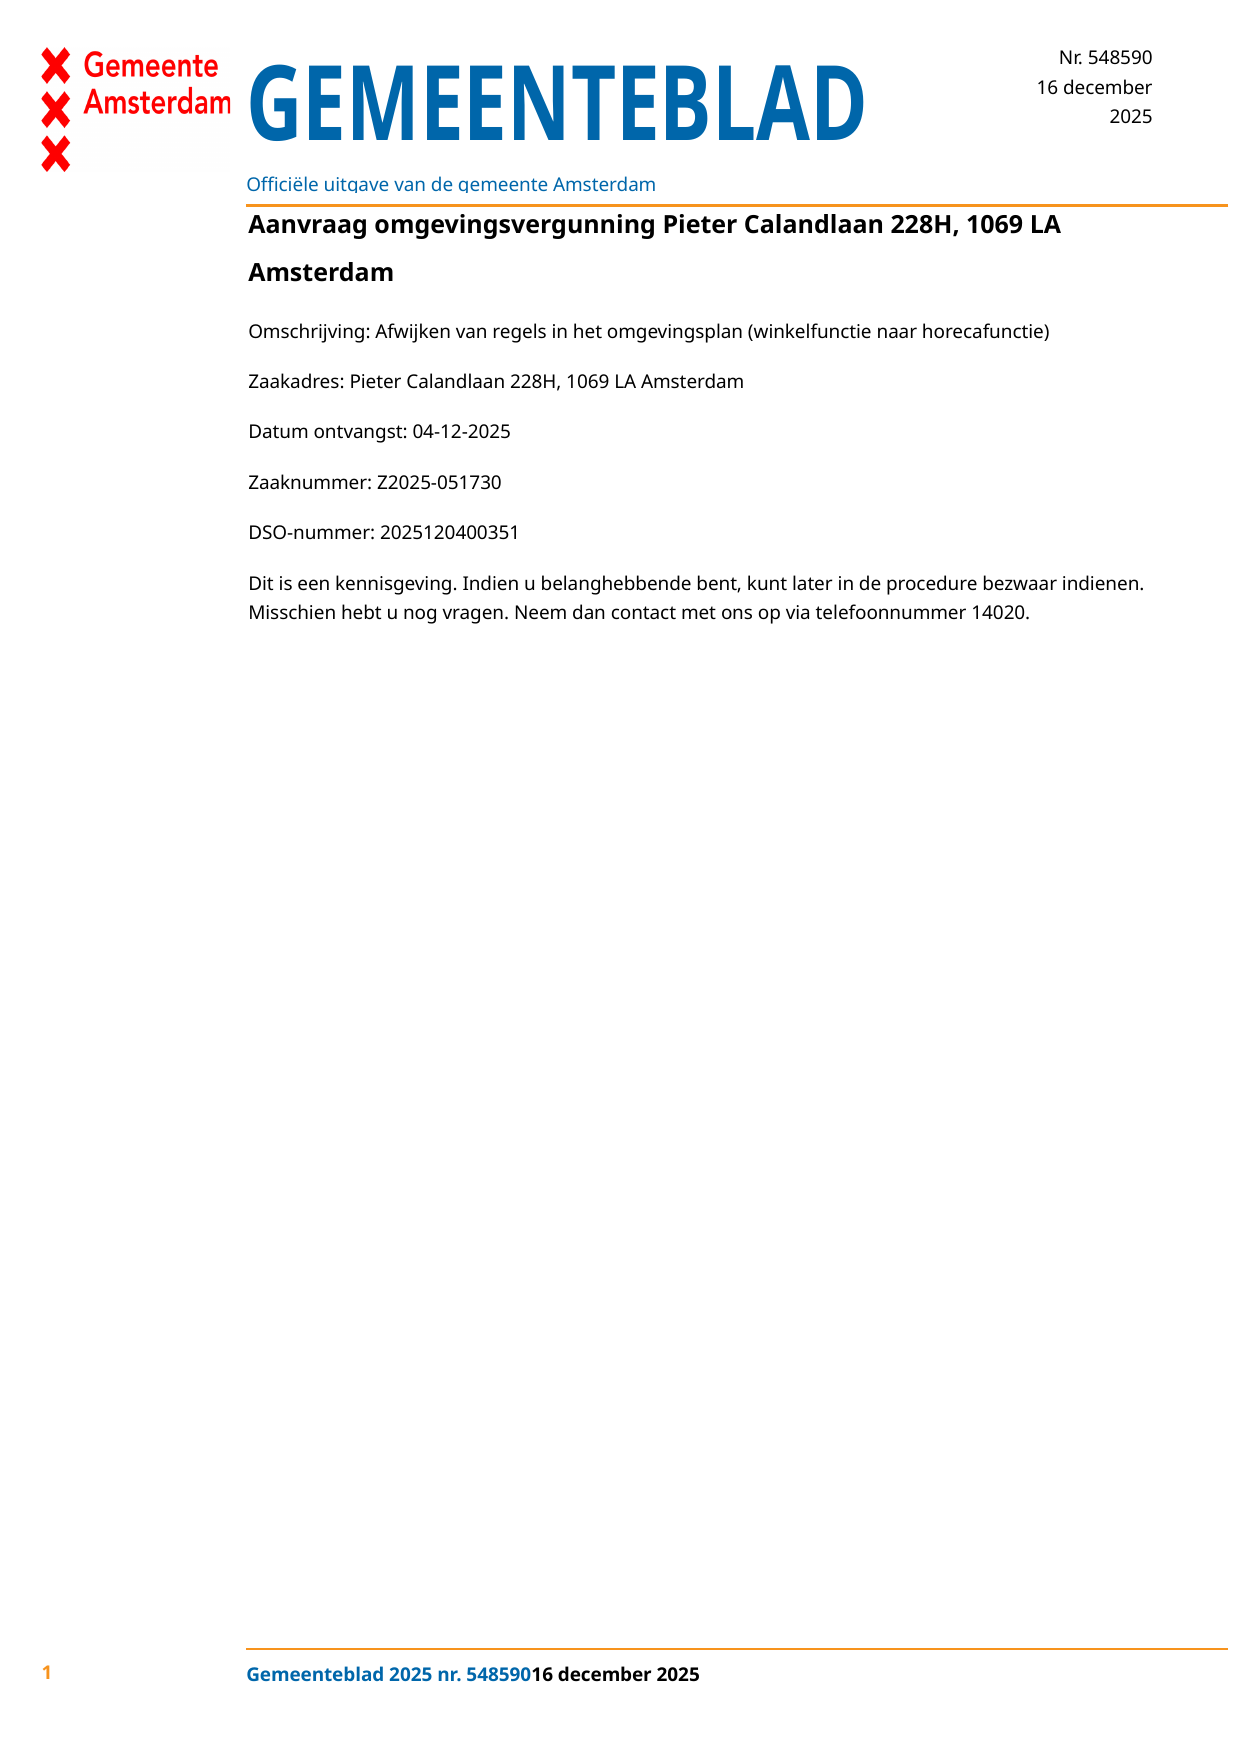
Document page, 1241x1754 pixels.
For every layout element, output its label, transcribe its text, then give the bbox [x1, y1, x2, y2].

text DSO-nummer: 2025120400351 [248, 519, 1152, 545]
picture [41, 47, 231, 172]
text Dit is een kennisgeving. Indien u belanghebbende bent, kunt later in de procedure bezwaar indienen. Misschien hebt u nog vragen. Neem dan contact met ons op via telefoonnummer 14020. [248, 570, 1152, 625]
text Datum ontvangst: 04-12-2025 [248, 419, 1152, 444]
text Zaakadres: Pieter Calandlaan 228H, 1069 LA Amsterdam [248, 368, 1152, 394]
text Aanvraag omgevingsvergunning Pieter Calandlaan 228H, 1069 LA Amsterdam [248, 207, 1152, 288]
text Zaaknummer: Z2025-051730 [248, 469, 1152, 495]
text Omschrijving: Afwijken van regels in het omgevingsplan (winkelfunctie naar horecafunctie) [248, 318, 1152, 344]
